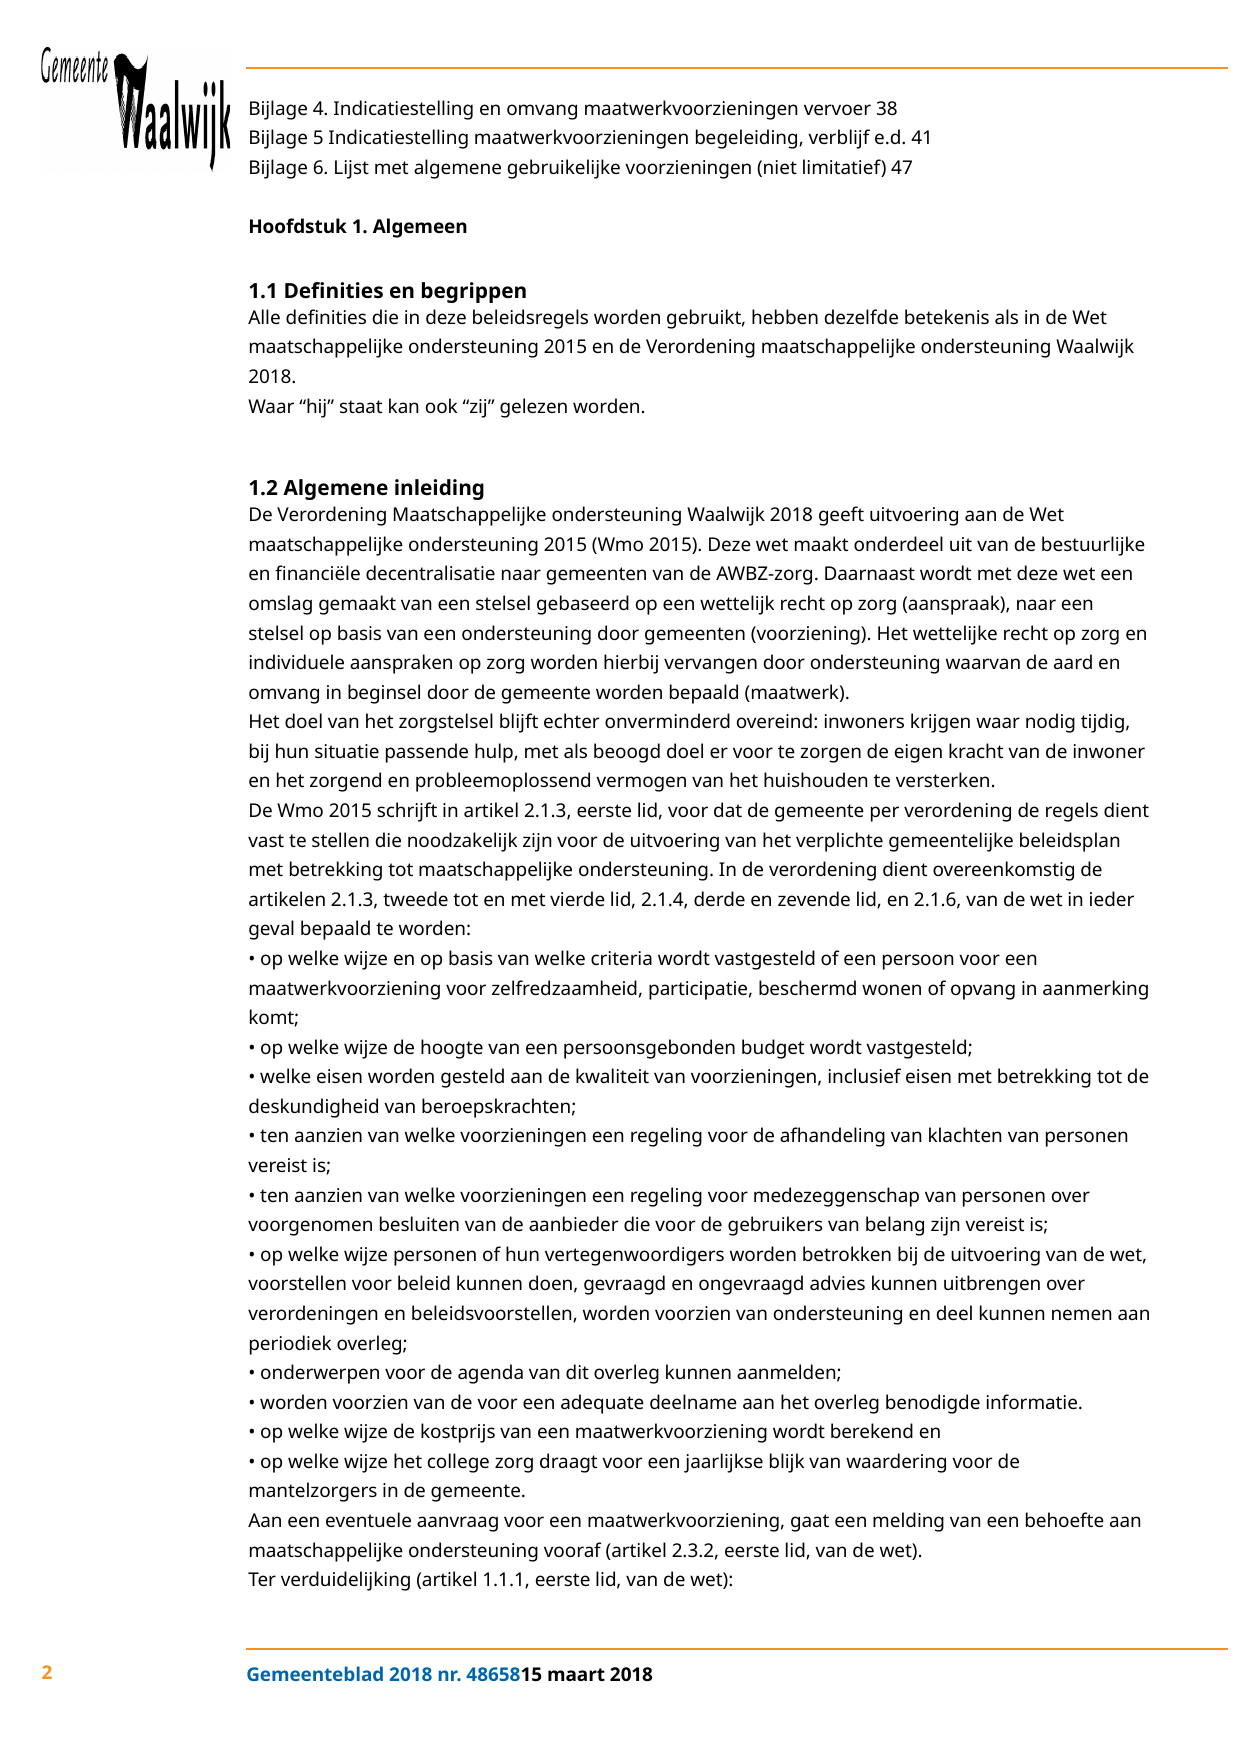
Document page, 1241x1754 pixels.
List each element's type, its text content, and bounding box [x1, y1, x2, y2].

text Het doel van het zorgstelsel blijft echter onverminderd overeind: inwoners krijgen waar nodig tijdig, bij hun situatie passende hulp, met als beoogd doel er voor te zorgen de eigen kracht van de inwoner en het zorgend en probleemoplossend vermogen van het huishouden te versterken. [248, 708, 1152, 793]
text 1.2 Algemene inleiding [248, 473, 1152, 501]
text • op welke wijze de hoogte van een persoonsgebonden budget wordt vastgesteld; [248, 1034, 1152, 1059]
text Bijlage 4. Indicatiestelling en omvang maatwerkvoorzieningen vervoer 38 [248, 95, 1152, 121]
text • op welke wijze de kostprijs van een maatwerkvoorziening wordt berekend en [248, 1418, 1152, 1444]
text • onderwerpen voor de agenda van dit overleg kunnen aanmelden; [248, 1359, 1152, 1385]
text • ten aanzien van welke voorzieningen een regeling voor medezeggenschap van personen over voorgenomen besluiten van de aanbieder die voor de gebruikers van belang zijn vereist is; [248, 1182, 1152, 1237]
text • ten aanzien van welke voorzieningen een regeling voor de afhandeling van klachten van personen vereist is; [248, 1123, 1152, 1178]
text Alle definities die in deze beleidsregels worden gebruikt, hebben dezelfde betekenis als in de Wet maatschappelijke ondersteuning 2015 en de Verordening maatschappelijke ondersteuning Waalwijk 2018. [248, 304, 1152, 389]
text Bijlage 5 Indicatiestelling maatwerkvoorzieningen begeleiding, verblijf e.d. 41 [248, 124, 1152, 150]
text Hoofdstuk 1. Algemeen [248, 213, 1152, 239]
text • op welke wijze en op basis van welke criteria wordt vastgesteld of een persoon voor een maatwerkvoorziening voor zelfredzaamheid, participatie, beschermd wonen of opvang in aanmerking komt; [248, 945, 1152, 1030]
text 1.1 Definities en begrippen [248, 276, 1152, 304]
text Waar “hij” staat kan ook “zij” gelezen worden. [248, 393, 1152, 419]
text • welke eisen worden gesteld aan de kwaliteit van voorzieningen, inclusief eisen met betrekking tot de deskundigheid van beroepskrachten; [248, 1063, 1152, 1119]
text De Wmo 2015 schrijft in artikel 2.1.3, eerste lid, voor dat de gemeente per verordening de regels dient vast te stellen die noodzakelijk zijn voor de uitvoering van het verplichte gemeentelijke beleidsplan met betrekking tot maatschappelijke ondersteuning. In de verordening dient overeenkomstig de artikelen 2.1.3, tweede tot en met vierde lid, 2.1.4, derde en zevende lid, en 2.1.6, van de wet in ieder geval bepaald te worden: [248, 797, 1152, 941]
text De Verordening Maatschappelijke ondersteuning Waalwijk 2018 geeft uitvoering aan de Wet maatschappelijke ondersteuning 2015 (Wmo 2015). Deze wet maakt onderdeel uit van de bestuurlijke en financiële decentralisatie naar gemeenten van de AWBZ-zorg. Daarnaast wordt met deze wet een omslag gemaakt van een stelsel gebaseerd op een wettelijk recht op zorg (aanspraak), naar een stelsel op basis van een ondersteuning door gemeenten (voorziening). Het wettelijke recht op zorg en individuele aanspraken op zorg worden hierbij vervangen door ondersteuning waarvan de aard en omvang in beginsel door de gemeente worden bepaald (maatwerk). [248, 501, 1152, 704]
text • op welke wijze personen of hun vertegenwoordigers worden betrokken bij de uitvoering van de wet, voorstellen voor beleid kunnen doen, gevraagd en ongevraagd advies kunnen uitbrengen over verordeningen en beleidsvoorstellen, worden voorzien van ondersteuning en deel kunnen nemen aan periodiek overleg; [248, 1241, 1152, 1355]
text Ter verduidelijking (artikel 1.1.1, eerste lid, van de wet): [248, 1566, 1152, 1592]
text Aan een eventuele aanvraag voor een maatwerkvoorziening, gaat een melding van een behoefte aan maatschappelijke ondersteuning vooraf (artikel 2.3.2, eerste lid, van de wet). [248, 1507, 1152, 1562]
picture [41, 47, 231, 172]
text • op welke wijze het college zorg draagt voor een jaarlijkse blijk van waardering voor de mantelzorgers in de gemeente. [248, 1448, 1152, 1503]
text Bijlage 6. Lijst met algemene gebruikelijke voorzieningen (niet limitatief) 47 [248, 154, 1152, 180]
text • worden voorzien van de voor een adequate deelname aan het overleg benodigde informatie. [248, 1389, 1152, 1414]
